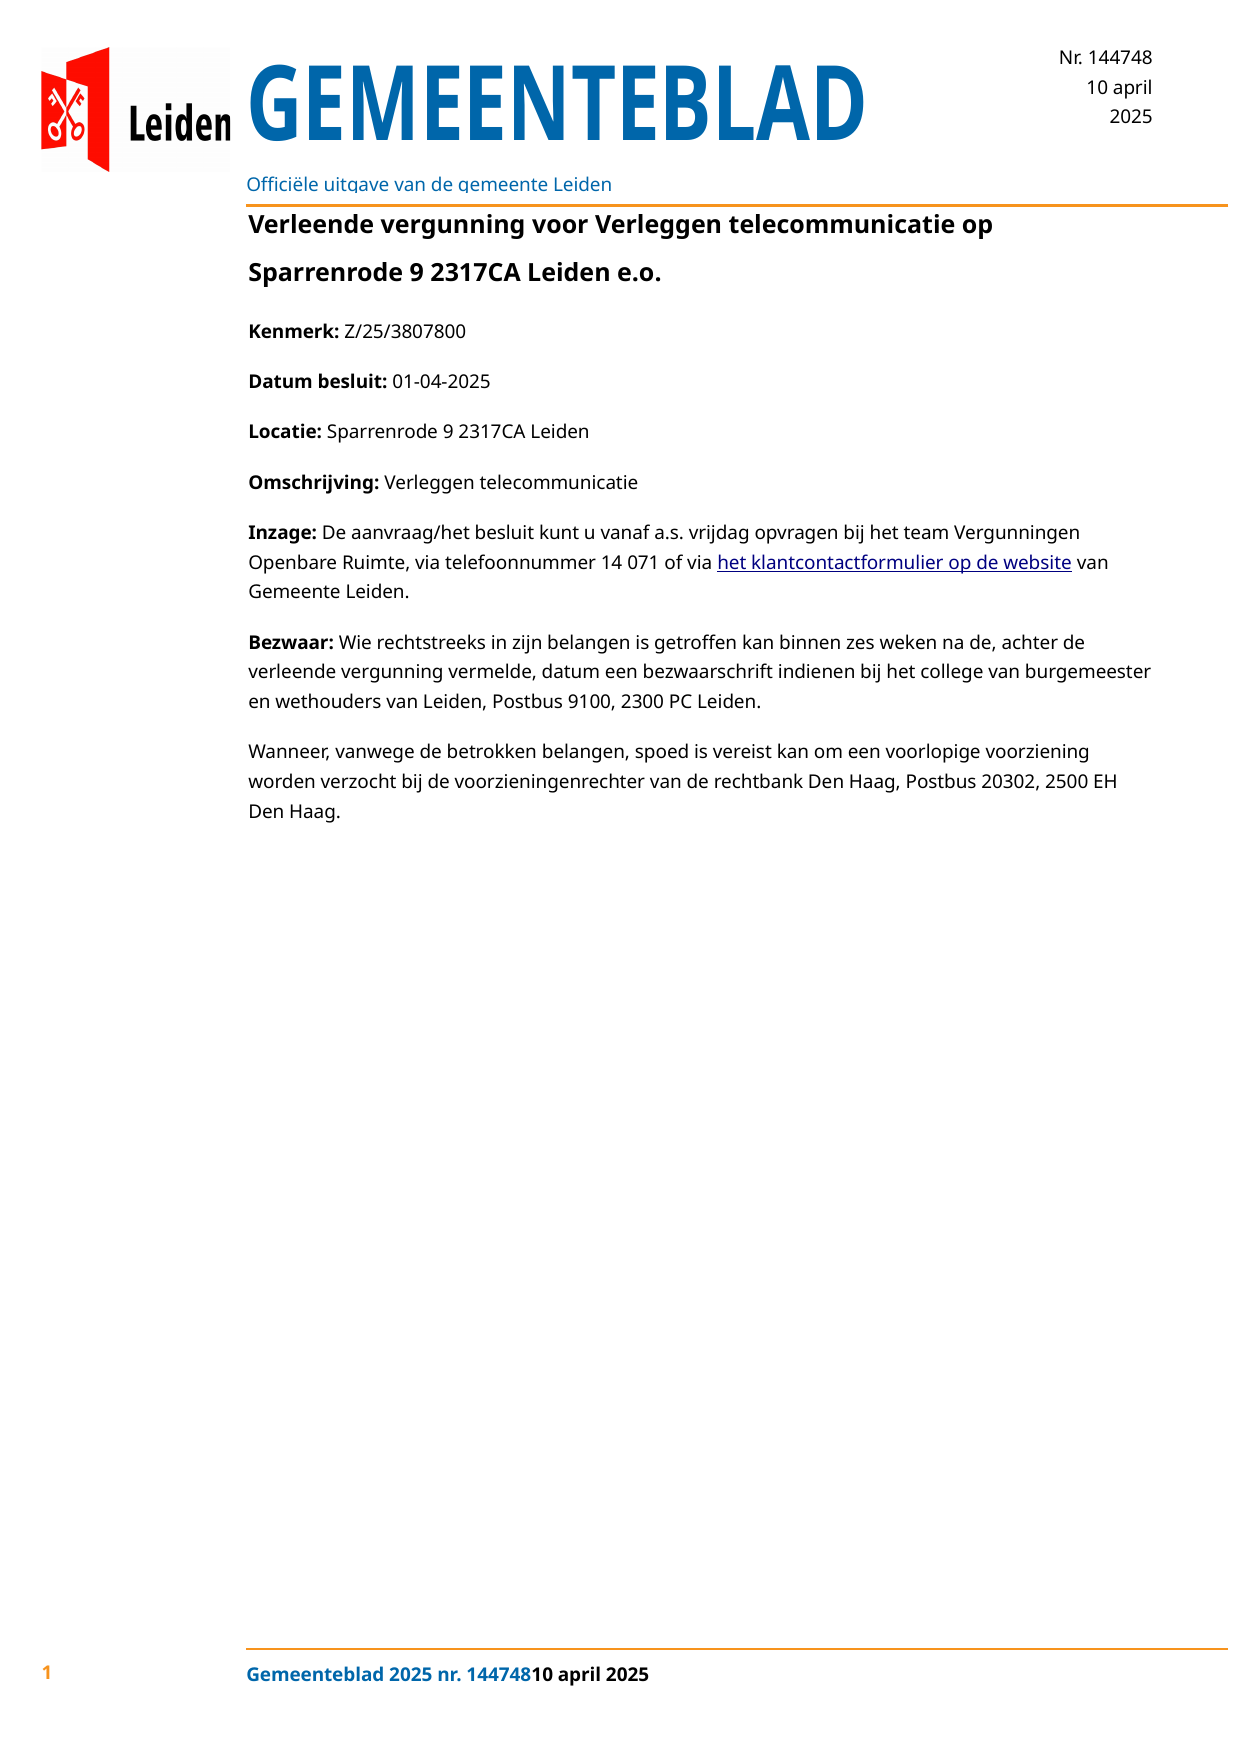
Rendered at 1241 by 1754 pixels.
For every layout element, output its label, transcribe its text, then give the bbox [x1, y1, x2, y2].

text Kenmerk: Z/25/3807800 [248, 318, 1152, 344]
text Verleende vergunning voor Verleggen telecommunicatie op Sparrenrode 9 2317CA Leiden e.o. [248, 207, 1152, 288]
text Wanneer, vanwege de betrokken belangen, spoed is vereist kan om een voorlopige voorziening worden verzocht bij de voorzieningenrechter van de rechtbank Den Haag, Postbus 20302, 2500 EH Den Haag. [248, 739, 1152, 824]
text Bezwaar: Wie rechtstreeks in zijn belangen is getroffen kan binnen zes weken na de, achter de verleende vergunning vermelde, datum een bezwaarschrift indienen bij het college van burgemeester en wethouders van Leiden, Postbus 9100, 2300 PC Leiden. [248, 629, 1152, 714]
text Locatie: Sparrenrode 9 2317CA Leiden [248, 419, 1152, 444]
picture [41, 47, 231, 172]
text Datum besluit: 01-04-2025 [248, 368, 1152, 394]
text Omschrijving: Verleggen telecommunicatie [248, 469, 1152, 495]
text Inzage: De aanvraag/het besluit kunt u vanaf a.s. vrijdag opvragen bij het team Vergunningen Openbare Ruimte, via telefoonnummer 14 071 of via het klantcontactformulier op de website van Gemeente Leiden. [248, 519, 1152, 604]
